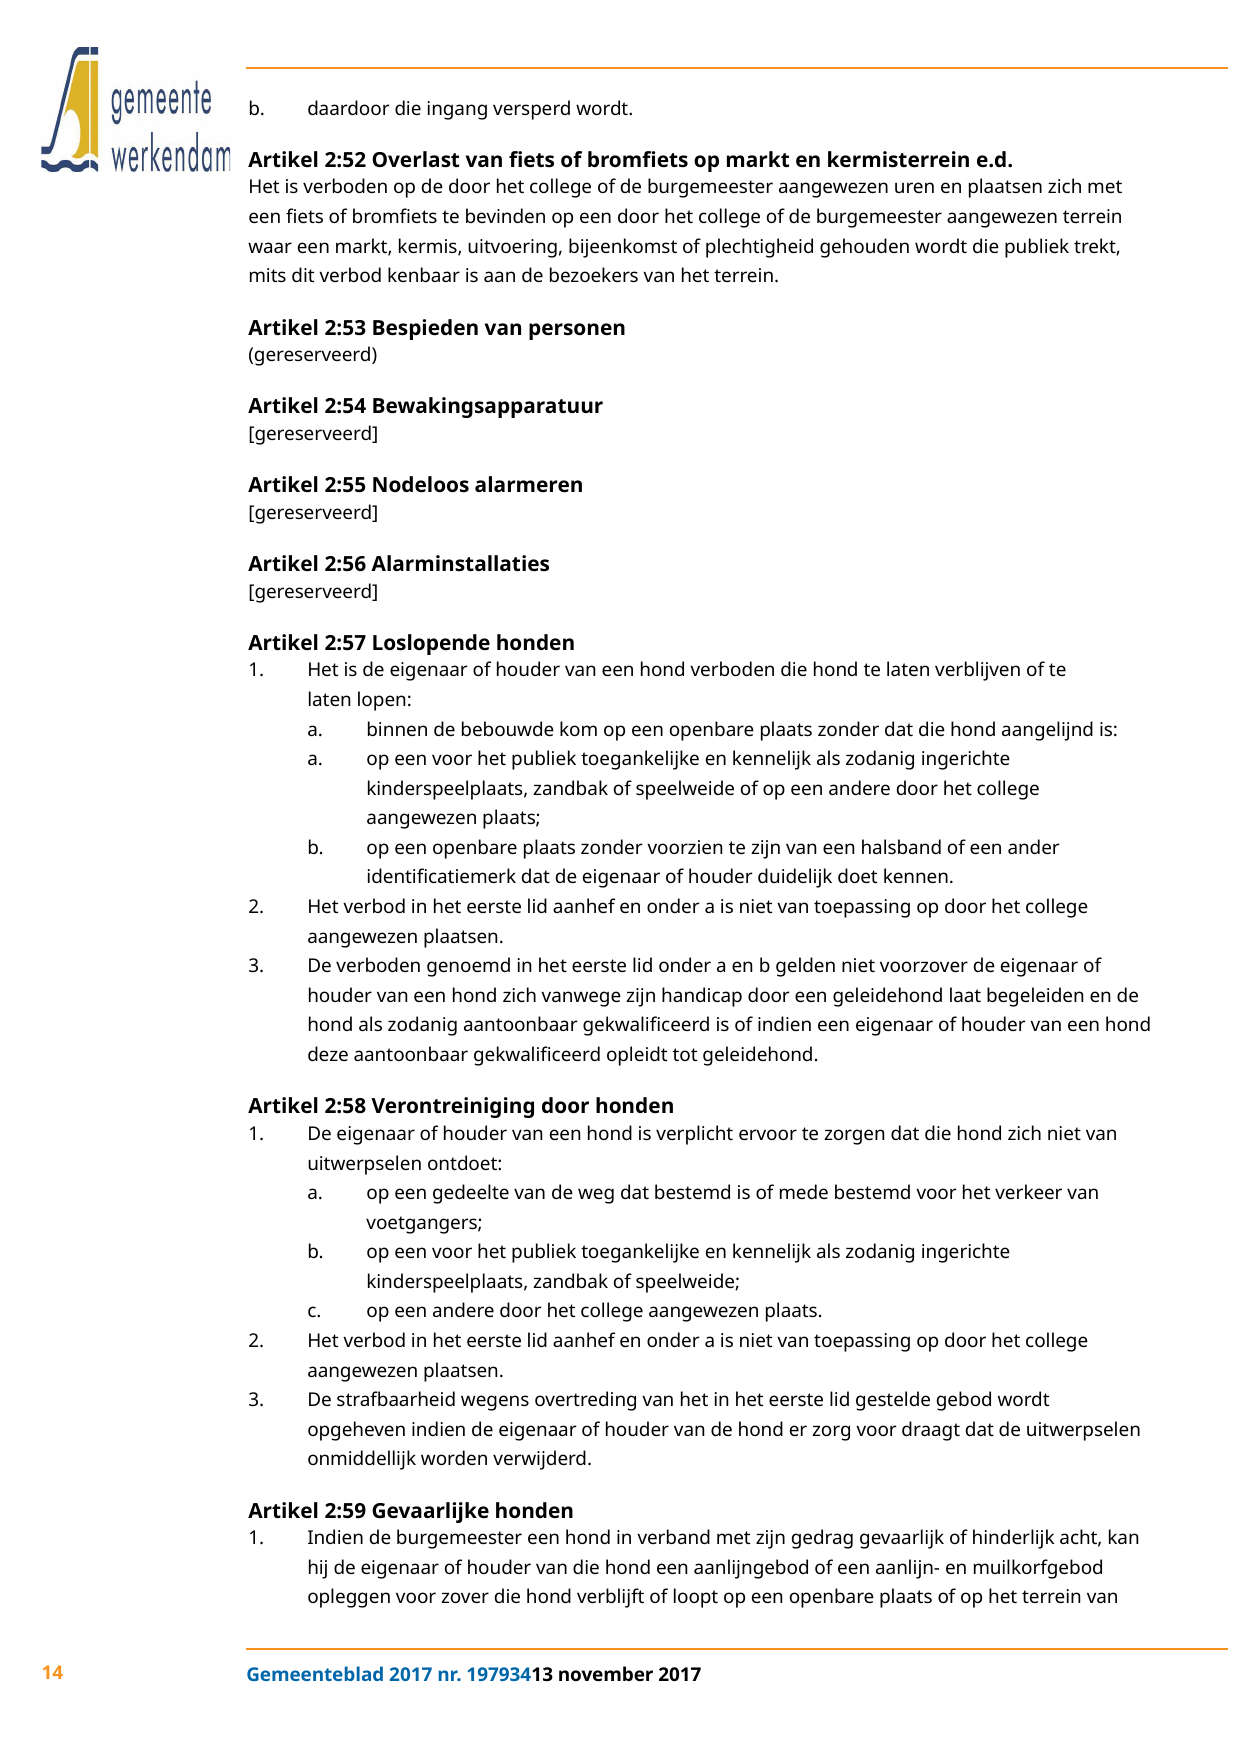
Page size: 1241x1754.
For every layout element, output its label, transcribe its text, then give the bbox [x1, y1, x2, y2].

text Artikel 2:53 Bespieden van personen [248, 313, 1152, 341]
picture [41, 47, 231, 172]
list De eigenaar of houder van een hond is verplicht ervoor te zorgen dat die hond zich niet van uitwerpselen ontdoet: [248, 1120, 1152, 1175]
text [gereserveerd] [248, 499, 1152, 525]
text Artikel 2:54 Bewakingsapparatuur [248, 392, 1152, 420]
text Artikel 2:52 Overlast van fiets of bromfiets op markt en kermisterrein e.d. [248, 145, 1152, 174]
list daardoor die ingang versperd wordt. [248, 95, 1152, 121]
text Artikel 2:56 Alarminstallaties [248, 549, 1152, 578]
text Artikel 2:55 Nodeloos alarmeren [248, 471, 1152, 499]
list Indien de burgemeester een hond in verband met zijn gedrag gevaarlijk of hinderlijk acht, kan hij de eigenaar of houder van die hond een aanlijngebod of een aanlijn- en muilkorfgebod opleggen voor zover die hond verblijft of loopt op een openbare plaats of op het terrein van [248, 1524, 1152, 1609]
list binnen de bebouwde kom op een openbare plaats zonder dat die hond aangelijnd is: [307, 716, 1152, 742]
text Artikel 2:57 Loslopende honden [248, 628, 1152, 657]
list De strafbaarheid wegens overtreding van het in het eerste lid gestelde gebod wordt opgeheven indien de eigenaar of houder van de hond er zorg voor draagt dat de uitwerpselen onmiddellijk worden verwijderd. [248, 1386, 1152, 1471]
list op een gedeelte van de weg dat bestemd is of mede bestemd voor het verkeer van voetgangers; [307, 1179, 1152, 1234]
text (gereserveerd) [248, 341, 1152, 367]
text [gereserveerd] [248, 420, 1152, 446]
list Het verbod in het eerste lid aanhef en onder a is niet van toepassing op door het college aangewezen plaatsen. [248, 893, 1152, 949]
text Het is verboden op de door het college of de burgemeester aangewezen uren en plaatsen zich met een fiets of bromfiets te bevinden op een door het college of de burgemeester aangewezen terrein waar een markt, kermis, uitvoering, bijeenkomst of plechtigheid gehouden wordt die publiek trekt, mits dit verbod kenbaar is aan de bezoekers van het terrein. [248, 174, 1152, 288]
list laten lopen: [248, 686, 1152, 712]
text Artikel 2:58 Verontreiniging door honden [248, 1092, 1152, 1120]
list De verboden genoemd in het eerste lid onder a en b gelden niet voorzover de eigenaar of houder van een hond zich vanwege zijn handicap door een geleidehond laat begeleiden en de hond als zodanig aantoonbaar gekwalificeerd is of indien een eigenaar of houder van een hond deze aantoonbaar gekwalificeerd opleidt tot geleidehond. [248, 952, 1152, 1067]
list op een voor het publiek toegankelijke en kennelijk als zodanig ingerichte kinderspeelplaats, zandbak of speelweide of op een andere door het college aangewezen plaats; [307, 745, 1152, 830]
list op een openbare plaats zonder voorzien te zijn van een halsband of een ander identificatiemerk dat de eigenaar of houder duidelijk doet kennen. [307, 834, 1152, 889]
list op een voor het publiek toegankelijke en kennelijk als zodanig ingerichte kinderspeelplaats, zandbak of speelweide; [307, 1238, 1152, 1294]
text Artikel 2:59 Gevaarlijke honden [248, 1496, 1152, 1524]
list Het is de eigenaar of houder van een hond verboden die hond te laten verblijven of te [248, 657, 1152, 682]
text [gereserveerd] [248, 578, 1152, 603]
list Het verbod in het eerste lid aanhef en onder a is niet van toepassing op door het college aangewezen plaatsen. [248, 1327, 1152, 1382]
list op een andere door het college aangewezen plaats. [307, 1298, 1152, 1323]
